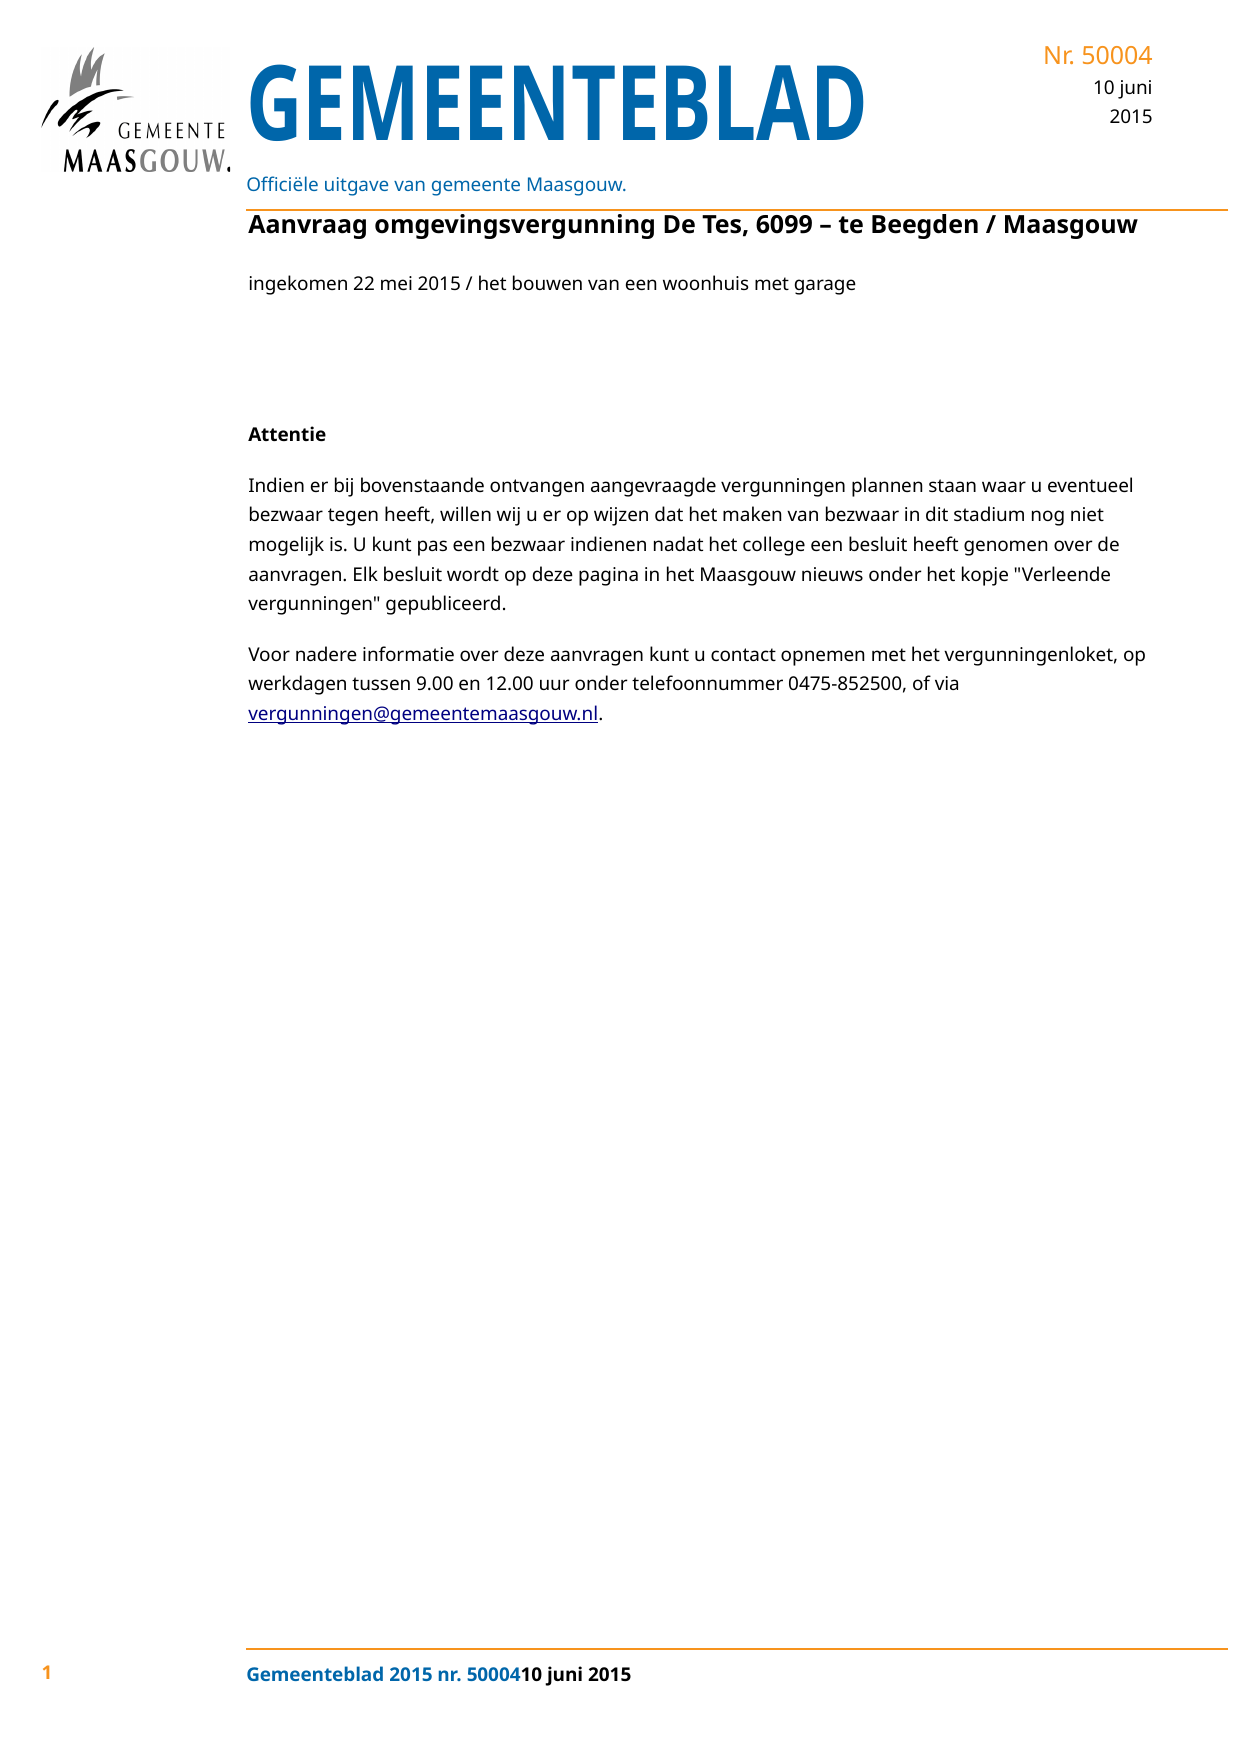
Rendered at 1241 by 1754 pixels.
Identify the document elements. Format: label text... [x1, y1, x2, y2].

text Indien er bij bovenstaande ontvangen aangevraagde vergunningen plannen staan waar u eventueel bezwaar tegen heeft, willen wij u er op wijzen dat het maken van bezwaar in dit stadium nog niet mogelijk is. U kunt pas een bezwaar indienen nadat het college een besluit heeft genomen over de aanvragen. Elk besluit wordt op deze pagina in het Maasgouw nieuws onder het kopje "Verleende vergunningen" gepubliceerd. [248, 472, 1152, 616]
text Aanvraag omgevingsvergunning De Tes, 6099 – te Beegden / Maasgouw [248, 211, 1152, 241]
picture [41, 47, 231, 172]
text Voor nadere informatie over deze aanvragen kunt u contact opnemen met het vergunningenloket, op werkdagen tussen 9.00 en 12.00 uur onder telefoonnummer 0475-852500, of via vergunningen@gemeentemaasgouw.nl. [248, 641, 1152, 726]
text ingekomen 22 mei 2015 / het bouwen van een woonhuis met garage [248, 270, 1152, 296]
text Attentie [248, 422, 1152, 447]
